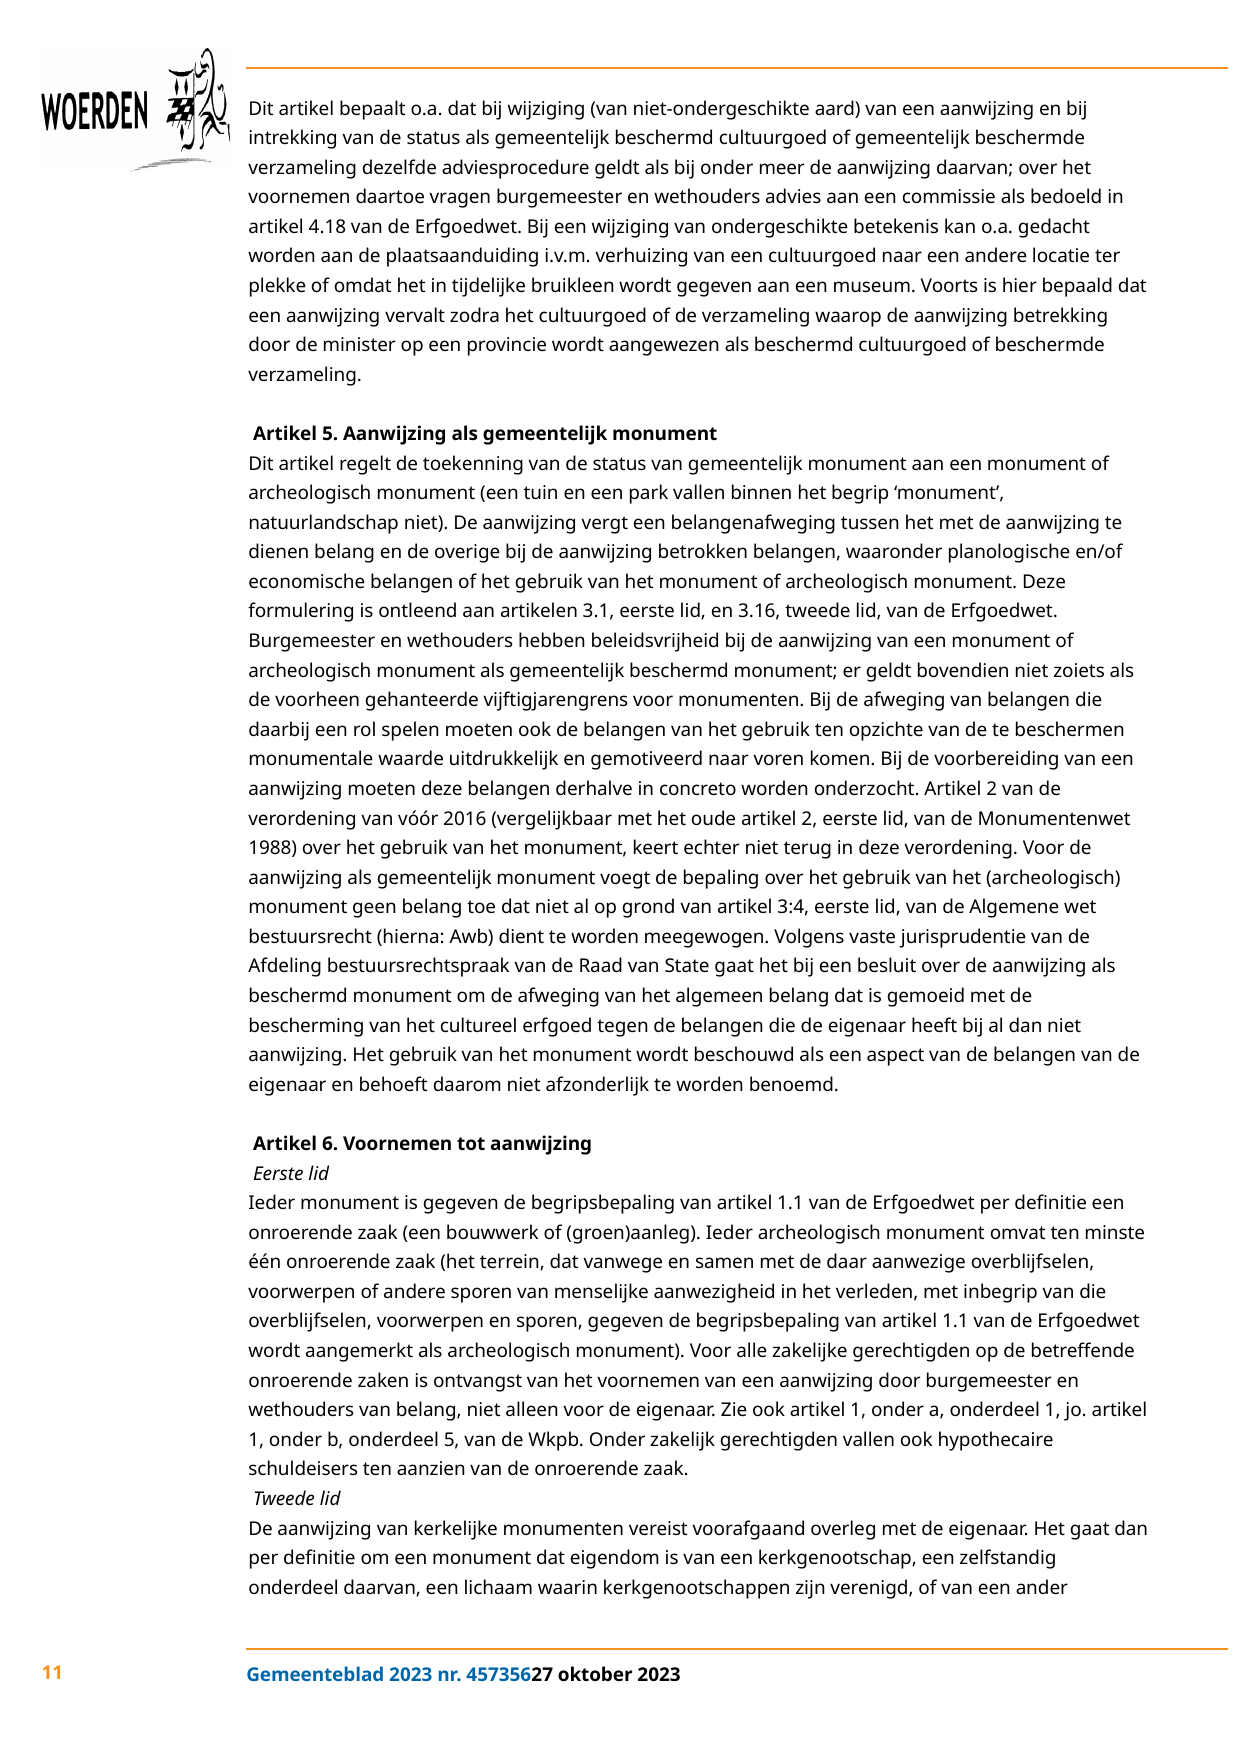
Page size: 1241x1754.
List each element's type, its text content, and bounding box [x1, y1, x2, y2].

text De aanwijzing van kerkelijke monumenten vereist voorafgaand overleg met de eigenaar. Het gaat dan per definitie om een monument dat eigendom is van een kerkgenootschap, een zelfstandig onderdeel daarvan, een lichaam waarin kerkgenootschappen zijn verenigd, of van een ander [248, 1515, 1152, 1600]
picture [41, 47, 231, 172]
text Dit artikel regelt de toekenning van de status van gemeentelijk monument aan een monument of archeologisch monument (een tuin en een park vallen binnen het begrip ‘monument’, natuurlandschap niet). De aanwijzing vergt een belangenafweging tussen het met de aanwijzing te dienen belang en de overige bij de aanwijzing betrokken belangen, waaronder planologische en/of economische belangen of het gebruik van het monument of archeologisch monument. Deze formulering is ontleend aan artikelen 3.1, eerste lid, en 3.16, tweede lid, van de Erfgoedwet. [248, 450, 1152, 623]
text Dit artikel bepaalt o.a. dat bij wijziging (van niet-ondergeschikte aard) van een aanwijzing en bij intrekking van de status als gemeentelijk beschermd cultuurgoed of gemeentelijk beschermde verzameling dezelfde adviesprocedure geldt als bij onder meer de aanwijzing daarvan; over het voornemen daartoe vragen burgemeester en wethouders advies aan een commissie als bedoeld in artikel 4.18 van de Erfgoedwet. Bij een wijziging van ondergeschikte betekenis kan o.a. gedacht worden aan de plaatsaanduiding i.v.m. verhuizing van een cultuurgoed naar een andere locatie ter plekke of omdat het in tijdelijke bruikleen wordt gegeven aan een museum. Voorts is hier bepaald dat een aanwijzing vervalt zodra het cultuurgoed of de verzameling waarop de aanwijzing betrekking door de minister op een provincie wordt aangewezen als beschermd cultuurgoed of beschermde verzameling. [248, 95, 1152, 387]
text Artikel 6. Voornemen tot aanwijzing [248, 1130, 1152, 1156]
text Artikel 5. Aanwijzing als gemeentelijk monument [248, 420, 1152, 446]
text Tweede lid [248, 1485, 1152, 1511]
text Burgemeester en wethouders hebben beleidsvrijheid bij de aanwijzing van een monument of archeologisch monument als gemeentelijk beschermd monument; er geldt bovendien niet zoiets als de voorheen gehanteerde vijftigjarengrens voor monumenten. Bij de afweging van belangen die daarbij een rol spelen moeten ook de belangen van het gebruik ten opzichte van de te beschermen monumentale waarde uitdrukkelijk en gemotiveerd naar voren komen. Bij de voorbereiding van een aanwijzing moeten deze belangen derhalve in concreto worden onderzocht. Artikel 2 van de verordening van vóór 2016 (vergelijkbaar met het oude artikel 2, eerste lid, van de Monumentenwet 1988) over het gebruik van het monument, keert echter niet terug in deze verordening. Voor de aanwijzing als gemeentelijk monument voegt de bepaling over het gebruik van het (archeologisch) monument geen belang toe dat niet al op grond van artikel 3:4, eerste lid, van de Algemene wet bestuursrecht (hierna: Awb) dient te worden meegewogen. Volgens vaste jurisprudentie van de Afdeling bestuursrechtspraak van de Raad van State gaat het bij een besluit over de aanwijzing als beschermd monument om de afweging van het algemeen belang dat is gemoeid met de bescherming van het cultureel erfgoed tegen de belangen die de eigenaar heeft bij al dan niet aanwijzing. Het gebruik van het monument wordt beschouwd als een aspect van de belangen van de eigenaar en behoeft daarom niet afzonderlijk te worden benoemd. [248, 627, 1152, 1097]
text Eerste lid [248, 1160, 1152, 1186]
text Ieder monument is gegeven de begripsbepaling van artikel 1.1 van de Erfgoedwet per definitie een onroerende zaak (een bouwwerk of (groen)aanleg). Ieder archeologisch monument omvat ten minste één onroerende zaak (het terrein, dat vanwege en samen met de daar aanwezige overblijfselen, voorwerpen of andere sporen van menselijke aanwezigheid in het verleden, met inbegrip van die overblijfselen, voorwerpen en sporen, gegeven de begripsbepaling van artikel 1.1 van de Erfgoedwet wordt aangemerkt als archeologisch monument). Voor alle zakelijke gerechtigden op de betreffende onroerende zaken is ontvangst van het voornemen van een aanwijzing door burgemeester en wethouders van belang, niet alleen voor de eigenaar. Zie ook artikel 1, onder a, onderdeel 1, jo. artikel 1, onder b, onderdeel 5, van de Wkpb. Onder zakelijk gerechtigden vallen ook hypothecaire schuldeisers ten aanzien van de onroerende zaak. [248, 1189, 1152, 1481]
